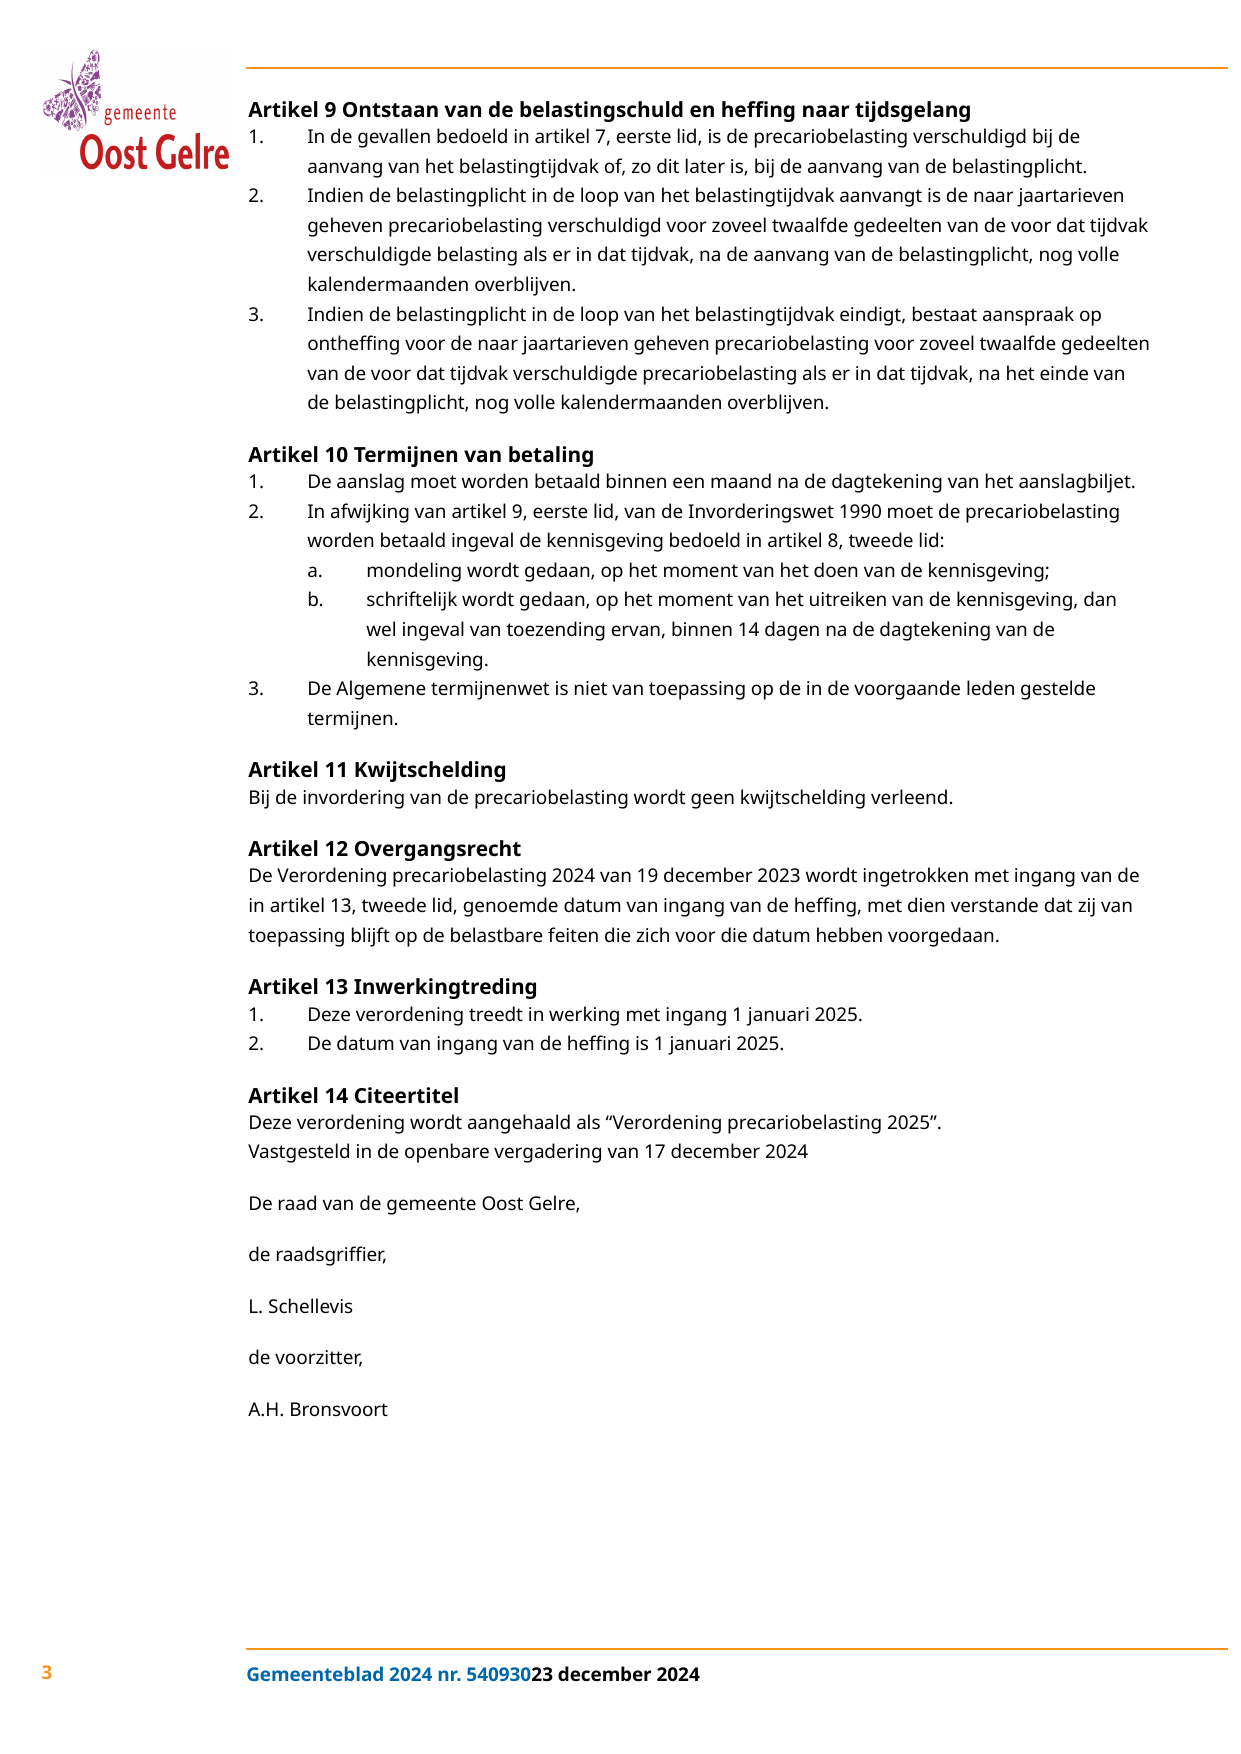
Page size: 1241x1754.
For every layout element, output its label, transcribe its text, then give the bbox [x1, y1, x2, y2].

list De Algemene termijnenwet is niet van toepassing op de in de voorgaande leden gestelde termijnen. [248, 675, 1152, 731]
list Deze verordening treedt in werking met ingang 1 januari 2025. [248, 1001, 1152, 1026]
text Artikel 13 Inwerkingtreding [248, 972, 1152, 1001]
text Artikel 10 Termijnen van betaling [248, 440, 1152, 468]
list Indien de belastingplicht in de loop van het belastingtijdvak aanvangt is de naar jaartarieven geheven precariobelasting verschuldigd voor zoveel twaalfde gedeelten van de voor dat tijdvak verschuldigde belasting als er in dat tijdvak, na de aanvang van de belastingplicht, nog volle kalendermaanden overblijven. [248, 182, 1152, 297]
text L. Schellevis [248, 1293, 1152, 1319]
list mondeling wordt gedaan, op het moment van het doen van de kennisgeving; [307, 557, 1152, 583]
list De datum van ingang van de heffing is 1 januari 2025. [248, 1030, 1152, 1056]
list In de gevallen bedoeld in artikel 7, eerste lid, is de precariobelasting verschuldigd bij de aanvang van het belastingtijdvak of, zo dit later is, bij de aanvang van de belastingplicht. [248, 123, 1152, 178]
text De Verordening precariobelasting 2024 van 19 december 2023 wordt ingetrokken met ingang van de in artikel 13, tweede lid, genoemde datum van ingang van de heffing, met dien verstande dat zij van toepassing blijft op de belastbare feiten die zich voor die datum hebben voorgedaan. [248, 863, 1152, 948]
text Artikel 9 Ontstaan van de belastingschuld en heffing naar tijdsgelang [248, 95, 1152, 123]
list In afwijking van artikel 9, eerste lid, van de Invorderingswet 1990 moet de precariobelasting worden betaald ingeval de kennisgeving bedoeld in artikel 8, tweede lid: [248, 498, 1152, 553]
list schriftelijk wordt gedaan, op het moment van het uitreiken van de kennisgeving, dan wel ingeval van toezending ervan, binnen 14 dagen na de dagtekening van de kennisgeving. [307, 587, 1152, 672]
text Vastgesteld in de openbare vergadering van 17 december 2024 [248, 1139, 1152, 1164]
text Bij de invordering van de precariobelasting wordt geen kwijtschelding verleend. [248, 784, 1152, 809]
text de raadsgriffier, [248, 1242, 1152, 1267]
text A.H. Bronsvoort [248, 1396, 1152, 1422]
list Indien de belastingplicht in de loop van het belastingtijdvak eindigt, bestaat aanspraak op ontheffing voor de naar jaartarieven geheven precariobelasting voor zoveel twaalfde gedeelten van de voor dat tijdvak verschuldigde precariobelasting als er in dat tijdvak, na het einde van de belastingplicht, nog volle kalendermaanden overblijven. [248, 301, 1152, 415]
text Artikel 11 Kwijtschelding [248, 755, 1152, 784]
picture [41, 47, 231, 172]
list De aanslag moet worden betaald binnen een maand na de dagtekening van het aanslagbiljet. [248, 468, 1152, 494]
text Artikel 12 Overgangsrecht [248, 834, 1152, 863]
text Deze verordening wordt aangehaald als “Verordening precariobelasting 2025”. [248, 1109, 1152, 1135]
text De raad van de gemeente Oost Gelre, [248, 1190, 1152, 1216]
text Artikel 14 Citeertitel [248, 1081, 1152, 1109]
text de voorzitter, [248, 1344, 1152, 1370]
